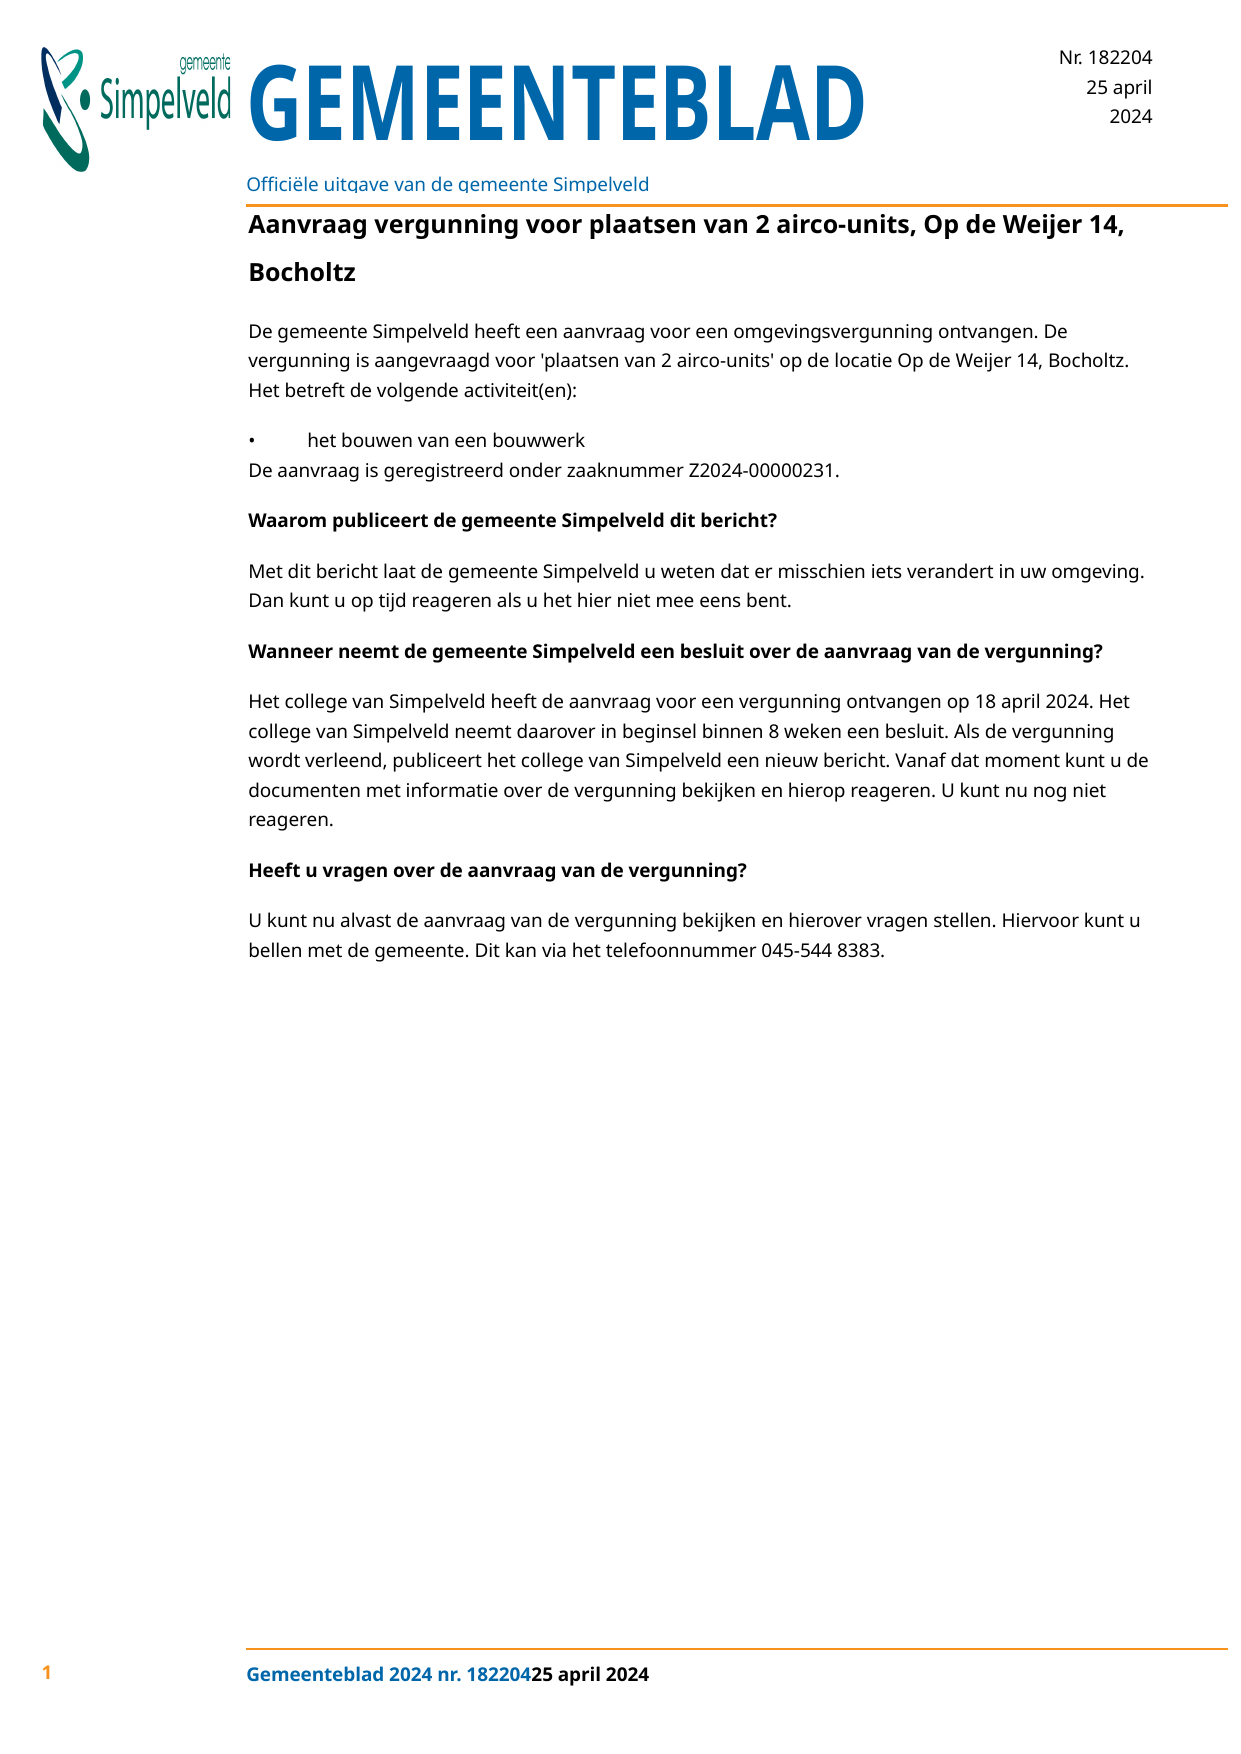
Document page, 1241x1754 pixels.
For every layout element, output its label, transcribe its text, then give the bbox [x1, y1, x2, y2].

text De aanvraag is geregistreerd onder zaaknummer Z2024-00000231. [248, 457, 1152, 483]
text Wanneer neemt de gemeente Simpelveld een besluit over de aanvraag van de vergunning? [248, 638, 1152, 664]
list het bouwen van een bouwwerk [248, 427, 1152, 453]
text Waarom publiceert de gemeente Simpelveld dit bericht? [248, 507, 1152, 533]
text Het college van Simpelveld heeft de aanvraag voor een vergunning ontvangen op 18 april 2024. Het college van Simpelveld neemt daarover in beginsel binnen 8 weken een besluit. Als de vergunning wordt verleend, publiceert het college van Simpelveld een nieuw bericht. Vanaf dat moment kunt u de documenten met informatie over de vergunning bekijken en hierop reageren. U kunt nu nog niet reageren. [248, 688, 1152, 832]
text De gemeente Simpelveld heeft een aanvraag voor een omgevingsvergunning ontvangen. De vergunning is aangevraagd voor 'plaatsen van 2 airco-units' op de locatie Op de Weijer 14, Bocholtz. Het betreft de volgende activiteit(en): [248, 318, 1152, 403]
text Heeft u vragen over de aanvraag van de vergunning? [248, 857, 1152, 883]
text U kunt nu alvast de aanvraag van de vergunning bekijken en hierover vragen stellen. Hiervoor kunt u bellen met de gemeente. Dit kan via het telefoonnummer 045-544 8383. [248, 907, 1152, 963]
text Aanvraag vergunning voor plaatsen van 2 airco-units, Op de Weijer 14, Bocholtz [248, 207, 1152, 288]
text Met dit bericht laat de gemeente Simpelveld u weten dat er misschien iets verandert in uw omgeving. Dan kunt u op tijd reageren als u het hier niet mee eens bent. [248, 558, 1152, 613]
picture [41, 47, 231, 172]
